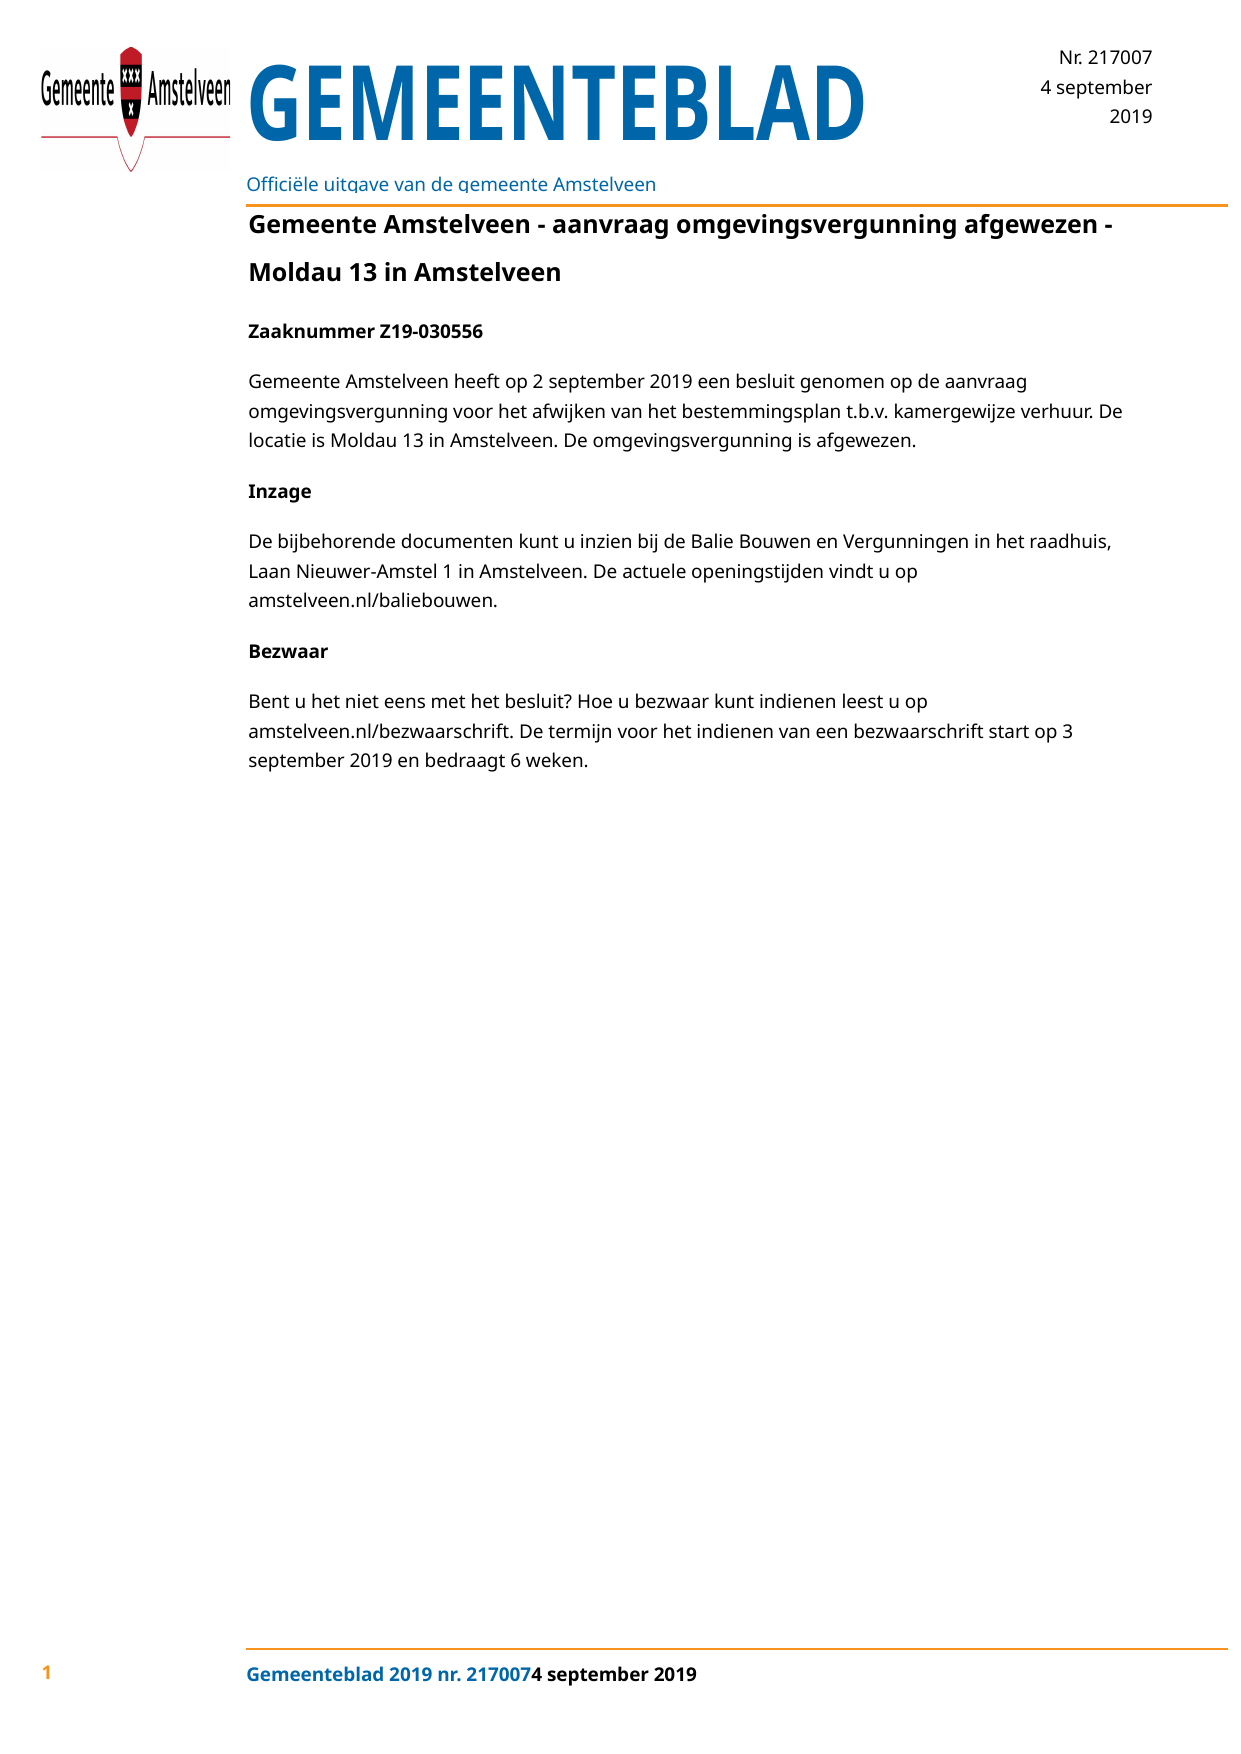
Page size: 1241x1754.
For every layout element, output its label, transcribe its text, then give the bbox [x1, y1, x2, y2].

text Bent u het niet eens met het besluit? Hoe u bezwaar kunt indienen leest u op amstelveen.nl/bezwaarschrift. De termijn voor het indienen van een bezwaarschrift start op 3 september 2019 en bedraagt 6 weken. [248, 688, 1152, 773]
text Gemeente Amstelveen - aanvraag omgevingsvergunning afgewezen - Moldau 13 in Amstelveen [248, 207, 1152, 288]
picture [41, 47, 231, 172]
text De bijbehorende documenten kunt u inzien bij de Balie Bouwen en Vergunningen in het raadhuis, Laan Nieuwer-Amstel 1 in Amstelveen. De actuele openingstijden vindt u op amstelveen.nl/baliebouwen. [248, 528, 1152, 613]
text Inzage [248, 478, 1152, 504]
text Zaaknummer Z19-030556 [248, 318, 1152, 344]
text Bezwaar [248, 638, 1152, 664]
text Gemeente Amstelveen heeft op 2 september 2019 een besluit genomen op de aanvraag omgevingsvergunning voor het afwijken van het bestemmingsplan t.b.v. kamergewijze verhuur. De locatie is Moldau 13 in Amstelveen. De omgevingsvergunning is afgewezen. [248, 368, 1152, 453]
